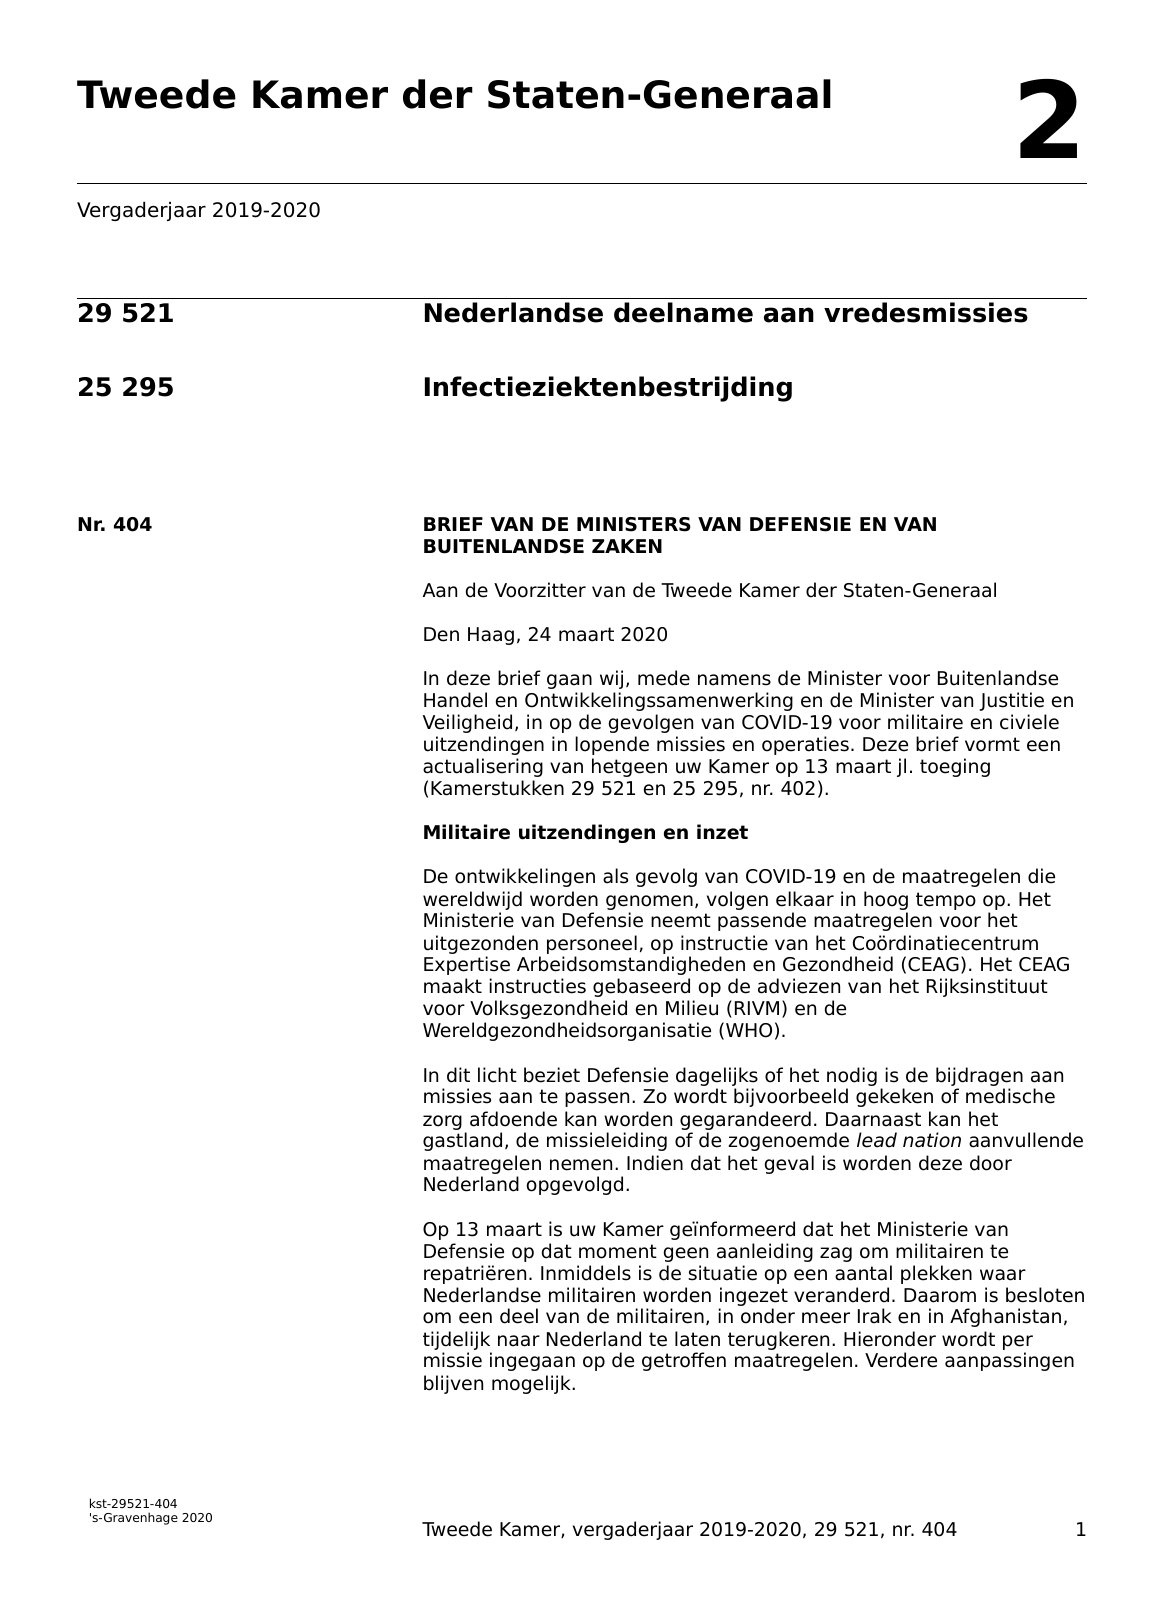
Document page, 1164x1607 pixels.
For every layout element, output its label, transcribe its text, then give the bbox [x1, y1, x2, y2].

subtitle 29 521 Nederlandse deelname aan vredesmissies [77, 299, 1087, 329]
text In dit licht beziet Defensie dagelijks of het nodig is de bijdragen aan missies aan te passen. Zo wordt bijvoorbeeld gekeken of medische zorg afdoende kan worden gegarandeerd. Daarnaast kan het gastland, de missieleiding of de zogenoemde lead nation aanvullende maatregelen nemen. Indien dat het geval is worden deze door Nederland opgevolgd. [422, 1064, 1087, 1196]
table_header 2 [886, 59, 1087, 183]
table_cell Vergaderjaar 2019-2020 [77, 184, 1087, 298]
text Aan de Voorzitter van de Tweede Kamer der Staten-Generaal [422, 580, 1087, 602]
text In deze brief gaan wij, mede namens de Minister voor Buitenlandse Handel en Ontwikkelingssamenwerking en de Minister van Justitie en Veiligheid, in op de gevolgen van COVID-19 voor militaire en civiele uitzendingen in lopende missies en operaties. Deze brief vormt een actualisering van hetgeen uw Kamer op 13 maart jl. toeging (Kamerstukken 29 521 en 25 295, nr. 402). [422, 668, 1087, 800]
text Op 13 maart is uw Kamer geïnformeerd dat het Ministerie van Defensie op dat moment geen aanleiding zag om militairen te repatriëren. Inmiddels is de situatie op een aantal plekken waar Nederlandse militairen worden ingezet veranderd. Daarom is besloten om een deel van de militairen, in onder meer Irak en in Afghanistan, tijdelijk naar Nederland te laten terugkeren. Hieronder wordt per missie ingegaan op de getroffen maatregelen. Verdere aanpassingen blijven mogelijk. [422, 1218, 1087, 1394]
text kst-29521-404 [88, 1497, 323, 1511]
subtitle Nr. 404 BRIEF VAN DE MINISTERS VAN DEFENSIE EN VAN BUITENLANDSE ZAKEN [77, 514, 1087, 558]
text De ontwikkelingen als gevolg van COVID-19 en de maatregelen die wereldwijd worden genomen, volgen elkaar in hoog tempo op. Het Ministerie van Defensie neemt passende maatregelen voor het uitgezonden personeel, op instructie van het Coördinatiecentrum Expertise Arbeidsomstandigheden en Gezondheid (CEAG). Het CEAG maakt instructies gebaseerd op de adviezen van het Rijksinstituut voor Volksgezondheid en Milieu (RIVM) en de Wereldgezondheidsorganisatie (WHO). [422, 866, 1087, 1042]
table_header Tweede Kamer der Staten-Generaal [77, 59, 886, 183]
subtitle 25 295 Infectieziektenbestrijding [77, 373, 1087, 403]
text Den Haag, 24 maart 2020 [422, 624, 1087, 646]
subtitle Militaire uitzendingen en inzet [422, 822, 1087, 844]
text 's-Gravenhage 2020 [88, 1511, 323, 1525]
